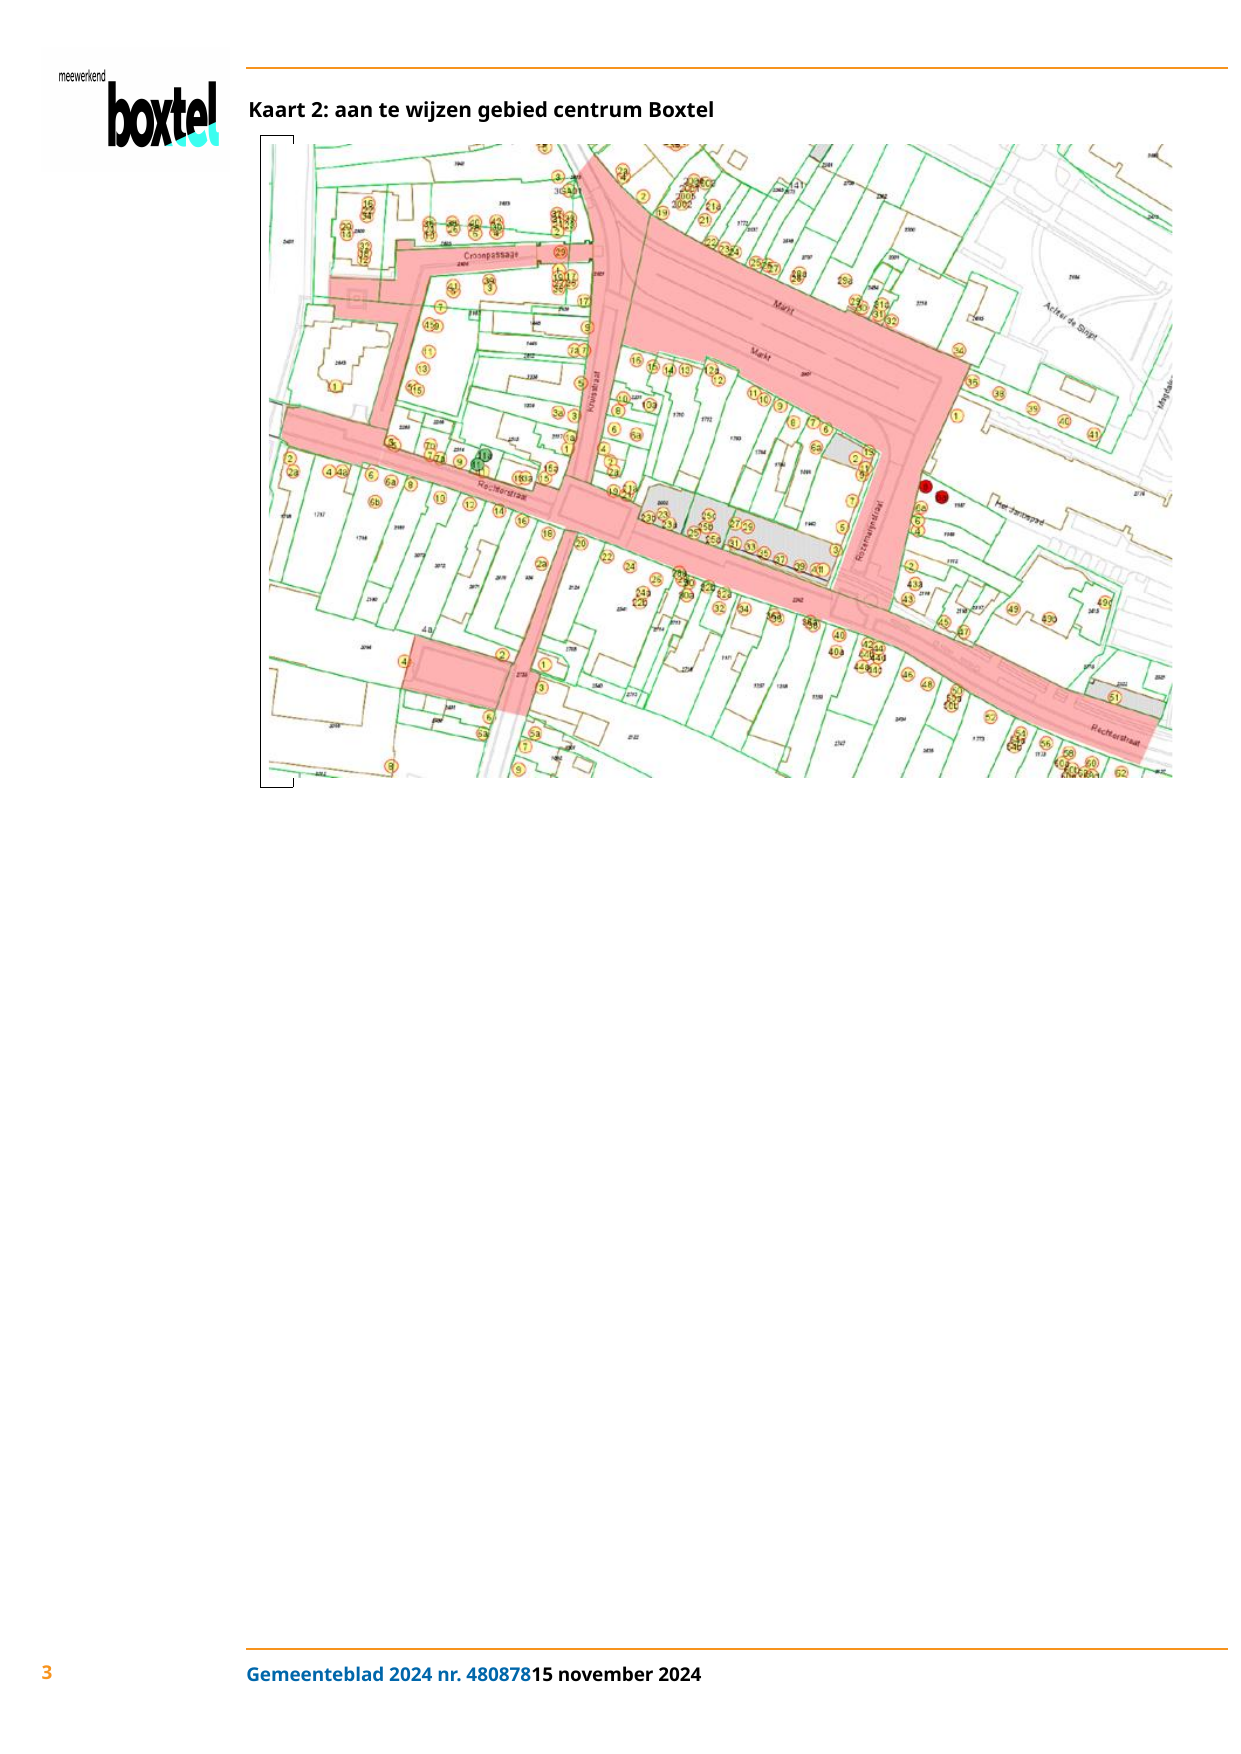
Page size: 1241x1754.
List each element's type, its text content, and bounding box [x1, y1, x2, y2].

text Kaart 2: aan te wijzen gebied centrum Boxtel [248, 95, 1152, 123]
picture [268, 144, 1173, 778]
picture [41, 47, 231, 172]
